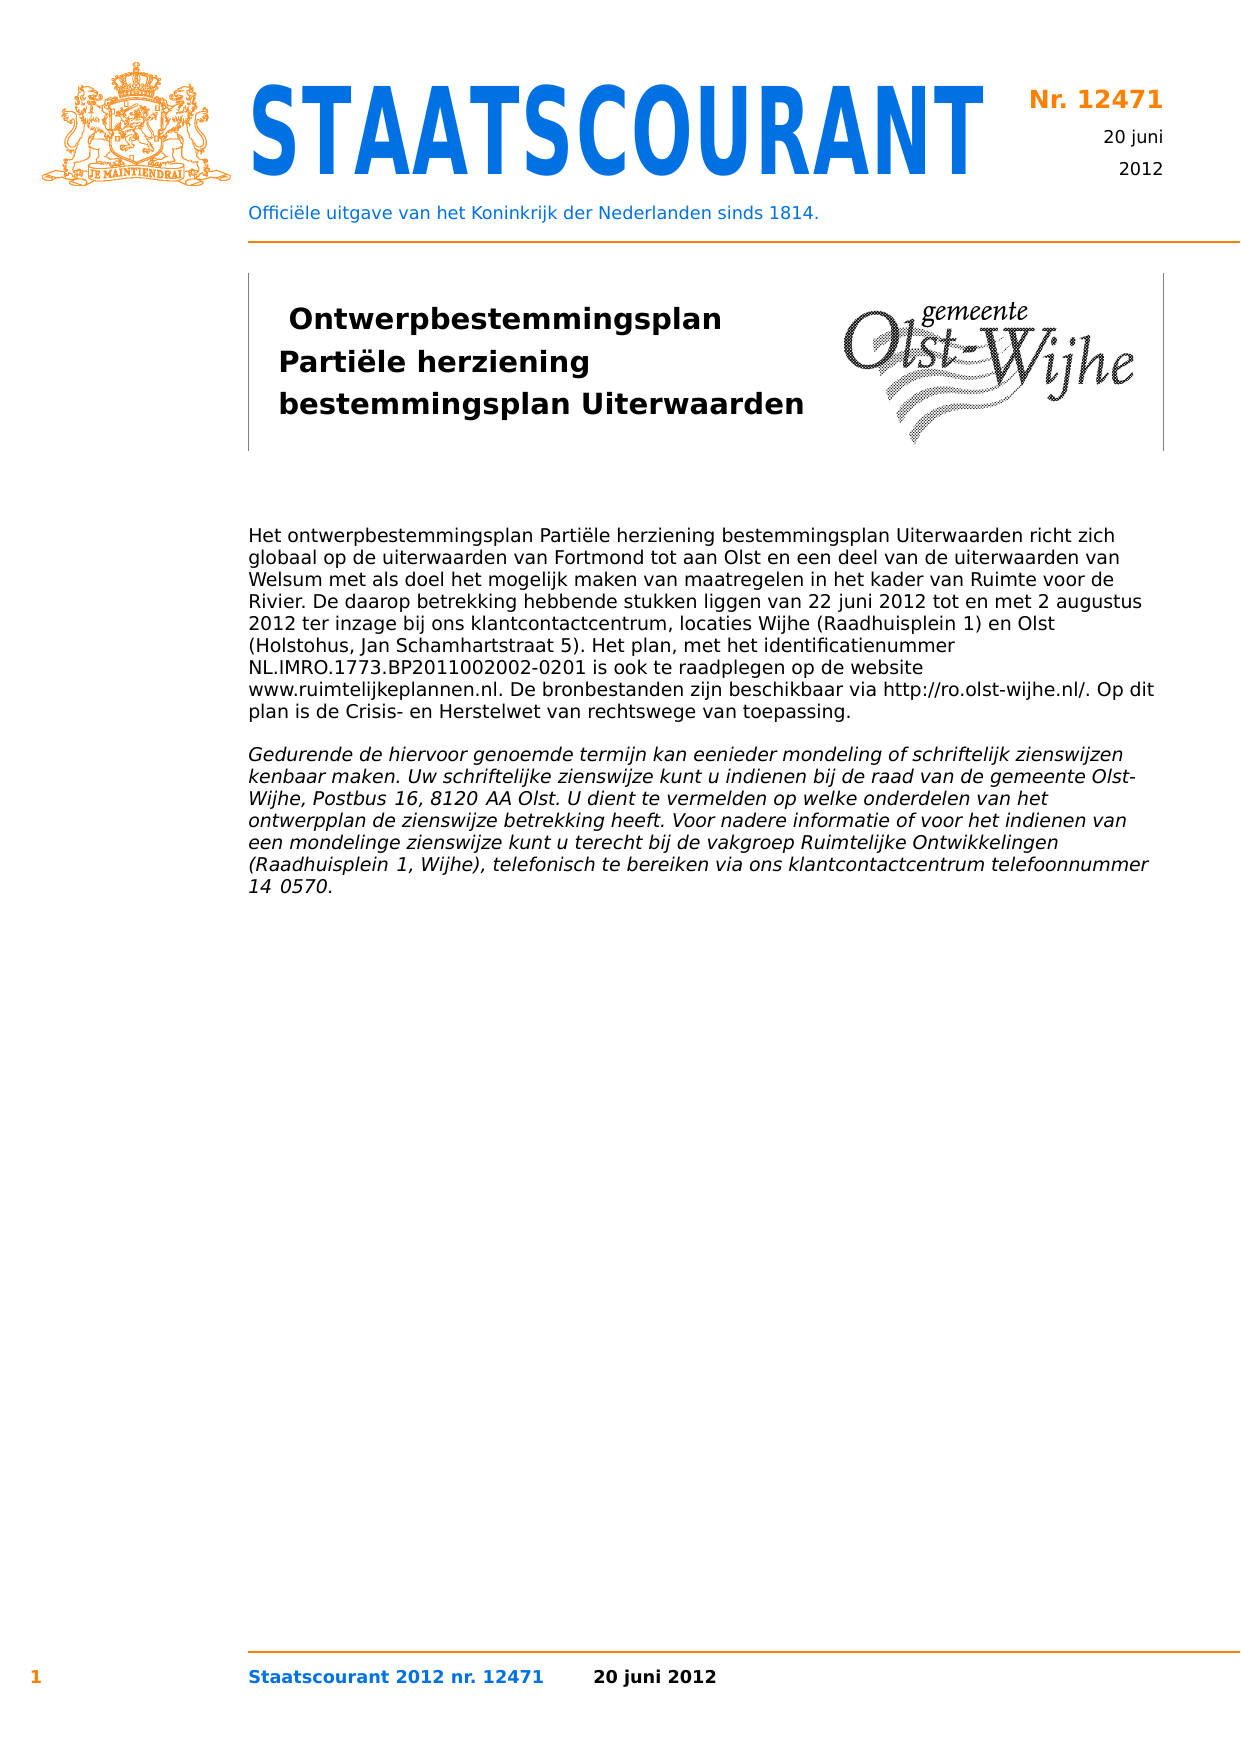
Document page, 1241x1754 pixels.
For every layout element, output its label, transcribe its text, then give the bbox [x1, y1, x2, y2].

table_cell Officiële uitgave van het Koninkrijk der Nederlanden sinds 1814. [248, 203, 1240, 241]
table_cell 20 juni [998, 121, 1240, 153]
table_header [25, 62, 248, 241]
subtitle Ontwerpbestemmingsplan Partiële herziening bestemmingsplan Uiterwaarden [249, 273, 1163, 451]
table_cell 2012 [998, 153, 1240, 203]
text Gedurende de hiervoor genoemde termijn kan eenieder mondeling of schriftelijk zienswijzen kenbaar maken. Uw schriftelijke zienswijze kunt u indienen bij de raad van de gemeente Olst-Wijhe, Postbus 16, 8120 AA Olst. U dient te vermelden op welke onderdelen van het ontwerpplan de zienswijze betrekking heeft. Voor nadere informatie of voor het indienen van een mondelinge zienswijze kunt u terecht bij de vakgroep Ruimtelijke Ontwikkelingen (Raadhuisplein 1, Wijhe), telefonisch te bereiken via ons klantcontactcentrum telefoonnummer 14 0570. [248, 744, 1163, 898]
picture [41, 62, 231, 186]
text Het ontwerpbestemmingsplan Partiële herziening bestemmingsplan Uiterwaarden richt zich globaal op de uiterwaarden van Fortmond tot aan Olst en een deel van de uiterwaarden van Welsum met als doel het mogelijk maken van maatregelen in het kader van Ruimte voor de Rivier. De daarop betrekking hebbende stukken liggen van 22 juni 2012 tot en met 2 augustus 2012 ter inzage bij ons klantcontactcentrum, locaties Wijhe (Raadhuisplein 1) en Olst (Holstohus, Jan Schamhartstraat 5). Het plan, met het identificatienummer NL.IMRO.1773.BP2011002002-0201 is ook te raadplegen op de website www.ruimtelijkeplannen.nl. De bronbestanden zijn beschikbaar via http://ro.olst-wijhe.nl/. Op dit plan is de Crisis- en Herstelwet van rechtswege van toepassing. [248, 525, 1163, 722]
picture [844, 302, 1134, 445]
table_header Nr. 12471 [998, 62, 1240, 121]
table_header STAATSCOURANT [248, 62, 998, 203]
